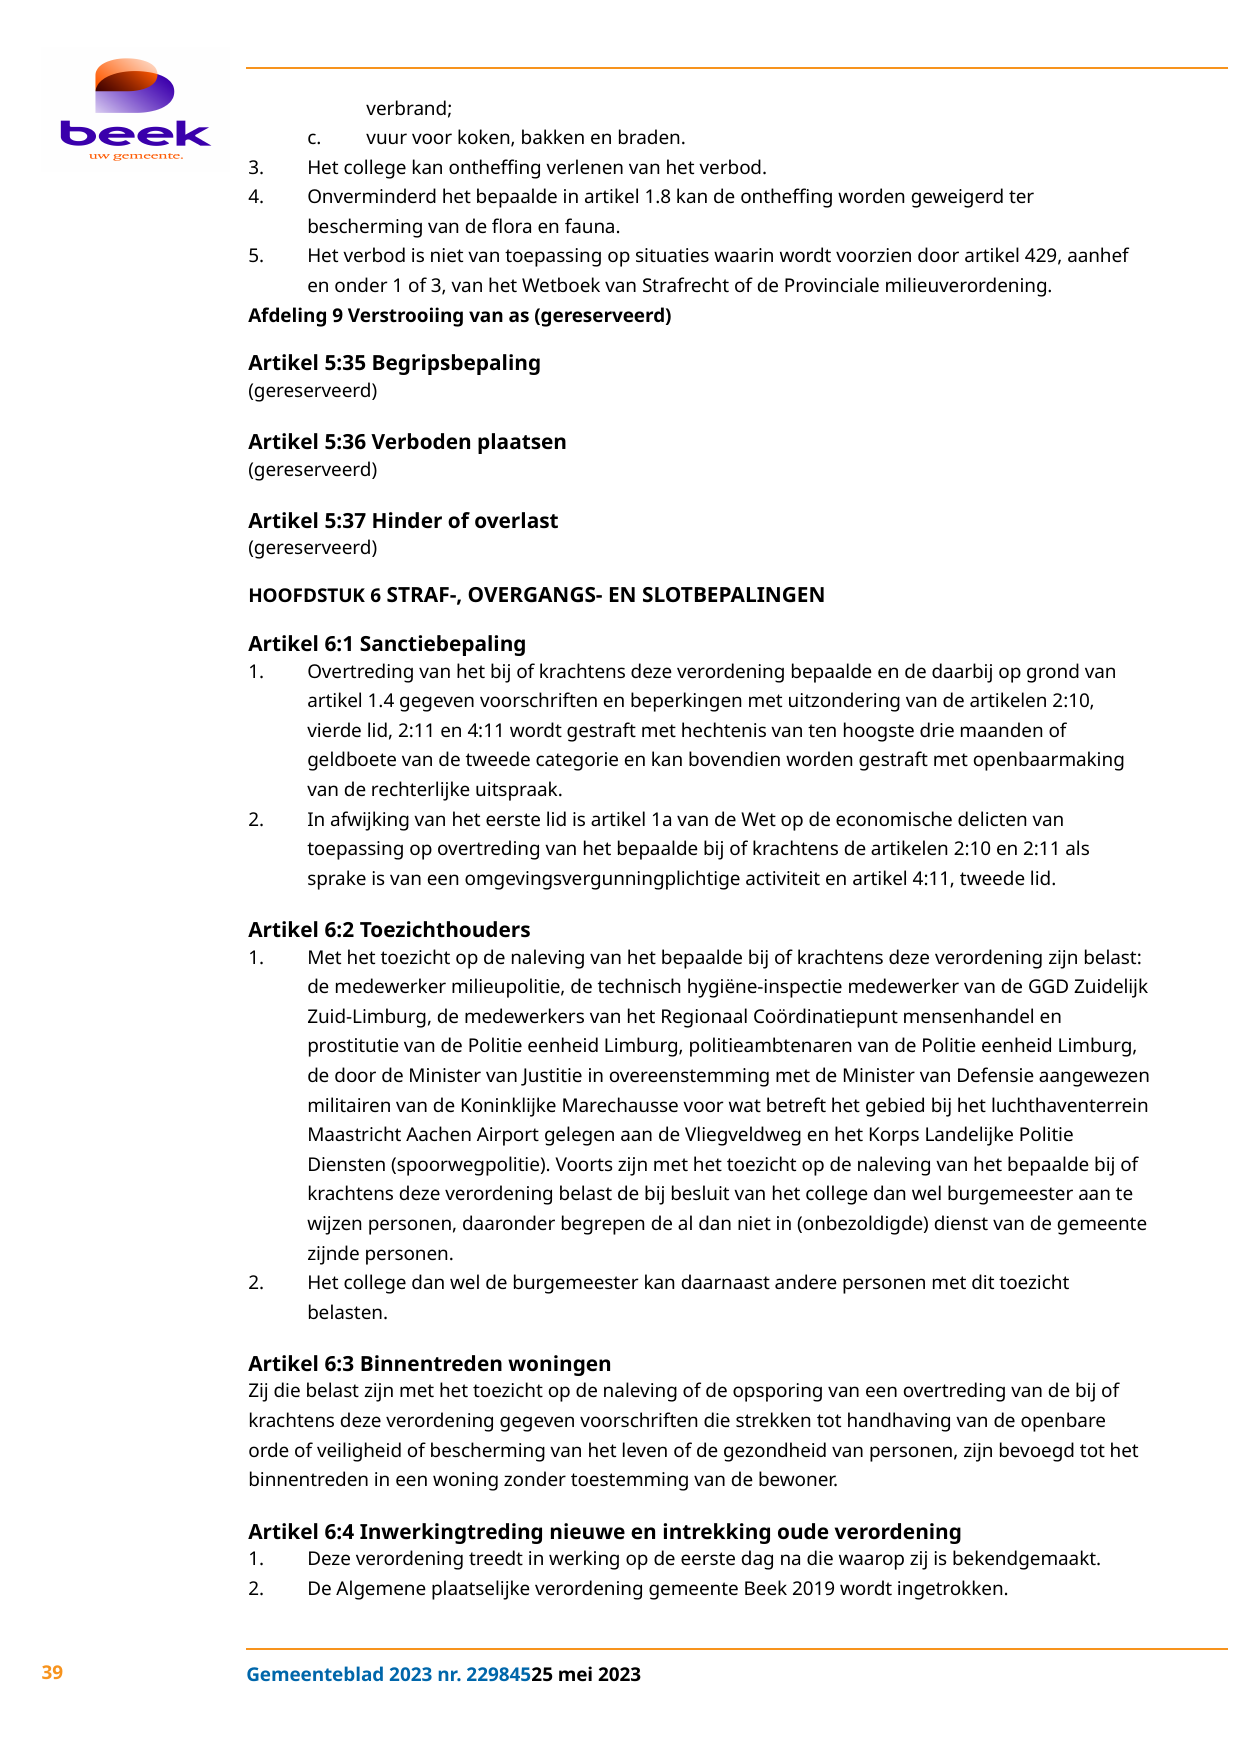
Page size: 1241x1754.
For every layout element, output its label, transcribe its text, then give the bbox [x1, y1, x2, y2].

picture [41, 47, 231, 172]
text (gereserveerd) [248, 377, 1152, 403]
list Het college dan wel de burgemeester kan daarnaast andere personen met dit toezicht belasten. [248, 1269, 1152, 1324]
list Het verbod is niet van toepassing op situaties waarin wordt voorzien door artikel 429, aanhef en onder 1 of 3, van het Wetboek van Strafrecht of de Provinciale milieuverordening. [248, 243, 1152, 298]
text Artikel 6:3 Binnentreden woningen [248, 1349, 1152, 1378]
text Artikel 6:1 Sanctiebepaling [248, 629, 1152, 658]
text Artikel 6:2 Toezichthouders [248, 915, 1152, 944]
list verbrand; [307, 95, 1152, 121]
list vuur voor koken, bakken en braden. [307, 124, 1152, 150]
list In afwijking van het eerste lid is artikel 1a van de Wet op de economische delicten van toepassing op overtreding van het bepaalde bij of krachtens de artikelen 2:10 en 2:11 als sprake is van een omgevingsvergunningplichtige activiteit en artikel 4:11, tweede lid. [248, 806, 1152, 891]
list Het college kan ontheffing verlenen van het verbod. [248, 154, 1152, 180]
list Deze verordening treedt in werking op de eerste dag na die waarop zij is bekendgemaakt. [248, 1545, 1152, 1571]
text Afdeling 9 Verstrooiing van as (gereserveerd) [248, 302, 1152, 328]
list Onverminderd het bepaalde in artikel 1.8 kan de ontheffing worden geweigerd ter bescherming van de flora en fauna. [248, 183, 1152, 239]
list De Algemene plaatselijke verordening gemeente Beek 2019 wordt ingetrokken. [248, 1575, 1152, 1601]
list Overtreding van het bij of krachtens deze verordening bepaalde en de daarbij op grond van artikel 1.4 gegeven voorschriften en beperkingen met uitzondering van de artikelen 2:10, vierde lid, 2:11 en 4:11 wordt gestraft met hechtenis van ten hoogste drie maanden of geldboete van de tweede categorie en kan bovendien worden gestraft met openbaarmaking van de rechterlijke uitspraak. [248, 658, 1152, 802]
text Zij die belast zijn met het toezicht op de naleving of de opsporing van een overtreding van de bij of krachtens deze verordening gegeven voorschriften die strekken tot handhaving van de openbare orde of veiligheid of bescherming van het leven of de gezondheid van personen, zijn bevoegd tot het binnentreden in een woning zonder toestemming van de bewoner. [248, 1378, 1152, 1492]
text Artikel 5:36 Verboden plaatsen [248, 427, 1152, 456]
text Artikel 5:35 Begripsbepaling [248, 348, 1152, 377]
text Artikel 6:4 Inwerkingtreding nieuwe en intrekking oude verordening [248, 1517, 1152, 1545]
list Met het toezicht op de naleving van het bepaalde bij of krachtens deze verordening zijn belast: de medewerker milieupolitie, de technisch hygiëne-inspectie medewerker van de GGD Zuidelijk Zuid-Limburg, de medewerkers van het Regionaal Coördinatiepunt mensenhandel en prostitutie van de Politie eenheid Limburg, politieambtenaren van de Politie eenheid Limburg, de door de Minister van Justitie in overeenstemming met de Minister van Defensie aangewezen militairen van de Koninklijke Marechausse voor wat betreft het gebied bij het luchthaventerrein Maastricht Aachen Airport gelegen aan de Vliegveldweg en het Korps Landelijke Politie Diensten (spoorwegpolitie). Voorts zijn met het toezicht op de naleving van het bepaalde bij of krachtens deze verordening belast de bij besluit van het college dan wel burgemeester aan te wijzen personen, daaronder begrepen de al dan niet in (onbezoldigde) dienst van de gemeente zijnde personen. [248, 944, 1152, 1265]
text HOOFDSTUK 6 STRAF-, OVERGANGS- EN SLOTBEPALINGEN [248, 580, 1152, 609]
text Artikel 5:37 Hinder of overlast [248, 506, 1152, 534]
text (gereserveerd) [248, 456, 1152, 481]
text (gereserveerd) [248, 534, 1152, 560]
